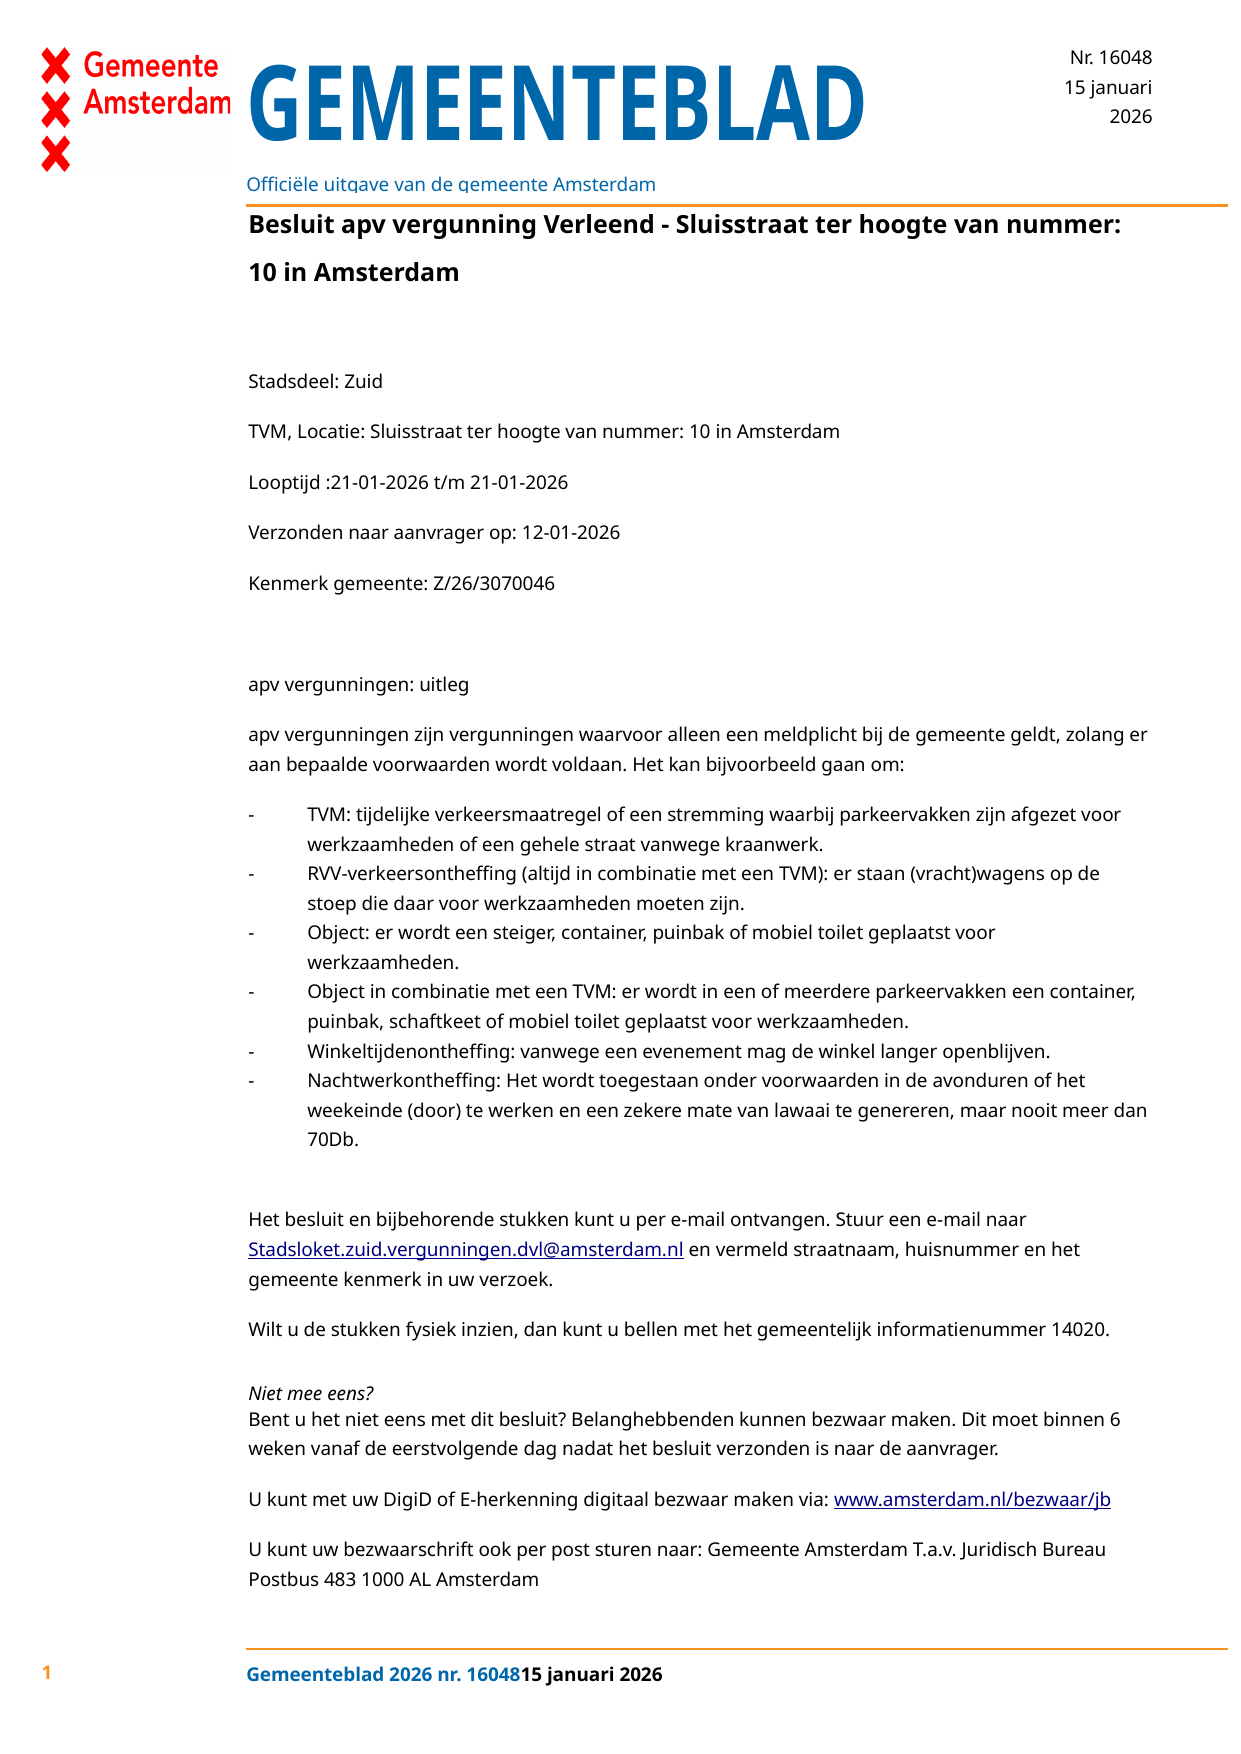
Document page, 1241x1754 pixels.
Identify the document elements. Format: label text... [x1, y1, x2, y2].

text U kunt uw bezwaarschrift ook per post sturen naar: Gemeente Amsterdam T.a.v. Juridisch Bureau Postbus 483 1000 AL Amsterdam [248, 1536, 1152, 1592]
text Niet mee eens? [248, 1380, 1152, 1406]
text Het besluit en bijbehorende stukken kunt u per e-mail ontvangen. Stuur een e-mail naar Stadsloket.zuid.vergunningen.dvl@amsterdam.nl en vermeld straatnaam, huisnummer en het gemeente kenmerk in uw verzoek. [248, 1207, 1152, 1292]
list RVV-verkeersontheffing (altijd in combinatie met een TVM): er staan (vracht)wagens op de stoep die daar voor werkzaamheden moeten zijn. [248, 860, 1152, 916]
list Winkeltijdenontheffing: vanwege een evenement mag de winkel langer openblijven. [248, 1038, 1152, 1064]
list Nachtwerkontheffing: Het wordt toegestaan onder voorwaarden in de avonduren of het weekeinde (door) te werken en een zekere mate van lawaai te genereren, maar nooit meer dan 70Db. [248, 1067, 1152, 1152]
text apv vergunningen: uitleg [248, 671, 1152, 697]
picture [41, 47, 231, 172]
text Looptijd :21-01-2026 t/m 21-01-2026 [248, 469, 1152, 495]
list Object: er wordt een steiger, container, puinbak of mobiel toilet geplaatst voor werkzaamheden. [248, 919, 1152, 975]
list Object in combinatie met een TVM: er wordt in een of meerdere parkeervakken een container, puinbak, schaftkeet of mobiel toilet geplaatst voor werkzaamheden. [248, 979, 1152, 1034]
text Wilt u de stukken fysiek inzien, dan kunt u bellen met het gemeentelijk informatienummer 14020. [248, 1316, 1152, 1342]
text U kunt met uw DigiD of E-herkenning digitaal bezwaar maken via: www.amsterdam.nl/bezwaar/jb [248, 1486, 1152, 1512]
text apv vergunningen zijn vergunningen waarvoor alleen een meldplicht bij de gemeente geldt, zolang er aan bepaalde voorwaarden wordt voldaan. Het kan bijvoorbeeld gaan om: [248, 721, 1152, 777]
text Besluit apv vergunning Verleend - Sluisstraat ter hoogte van nummer: 10 in Amsterdam [248, 207, 1152, 288]
text TVM, Locatie: Sluisstraat ter hoogte van nummer: 10 in Amsterdam [248, 419, 1152, 444]
text Kenmerk gemeente: Z/26/3070046 [248, 570, 1152, 596]
list TVM: tijdelijke verkeersmaatregel of een stremming waarbij parkeervakken zijn afgezet voor werkzaamheden of een gehele straat vanwege kraanwerk. [248, 801, 1152, 857]
text Bent u het niet eens met dit besluit? Belanghebbenden kunnen bezwaar maken. Dit moet binnen 6 weken vanaf de eerstvolgende dag nadat het besluit verzonden is naar de aanvrager. [248, 1406, 1152, 1461]
text Verzonden naar aanvrager op: 12-01-2026 [248, 519, 1152, 545]
text Stadsdeel: Zuid [248, 368, 1152, 394]
